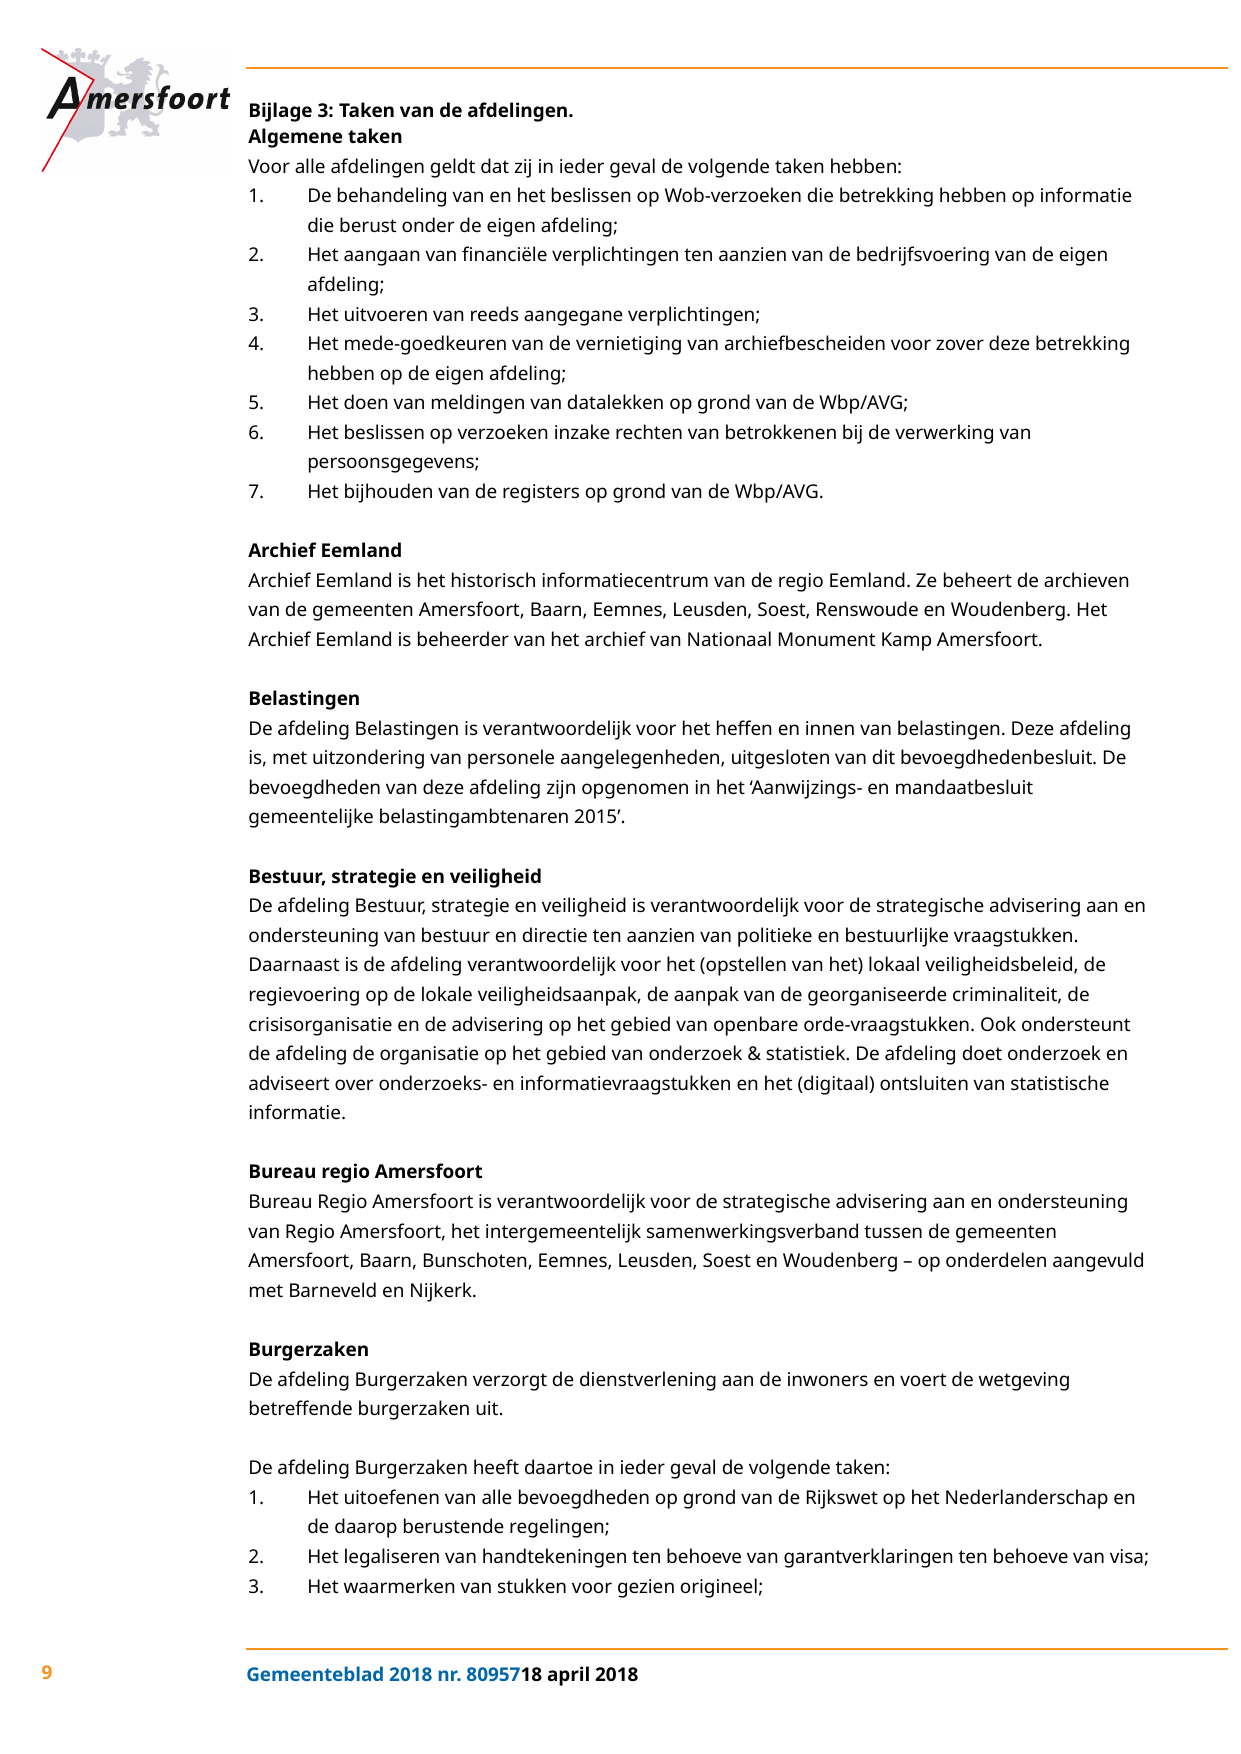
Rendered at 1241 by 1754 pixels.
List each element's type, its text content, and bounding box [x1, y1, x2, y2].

list Het bijhouden van de registers op grond van de Wbp/AVG. [248, 478, 1152, 504]
text Archief Eemland [248, 537, 1152, 563]
text Bureau Regio Amersfoort is verantwoordelijk voor de strategische advisering aan en ondersteuning van Regio Amersfoort, het intergemeentelijk samenwerkingsverband tussen de gemeenten Amersfoort, Baarn, Bunschoten, Eemnes, Leusden, Soest en Woudenberg – op onderdelen aangevuld met Barneveld en Nijkerk. [248, 1188, 1152, 1303]
list Het uitoefenen van alle bevoegdheden op grond van de Rijkswet op het Nederlanderschap en de daarop berustende regelingen; [248, 1484, 1152, 1539]
list Het beslissen op verzoeken inzake rechten van betrokkenen bij de verwerking van persoonsgegevens; [248, 419, 1152, 474]
text Voor alle afdelingen geldt dat zij in ieder geval de volgende taken hebben: [248, 153, 1152, 179]
list Het uitvoeren van reeds aangegane verplichtingen; [248, 301, 1152, 327]
text Algemene taken [248, 123, 1152, 149]
text De afdeling Burgerzaken verzorgt de dienstverlening aan de inwoners en voert de wetgeving betreffende burgerzaken uit. [248, 1366, 1152, 1421]
list Het waarmerken van stukken voor gezien origineel; [248, 1573, 1152, 1599]
list Het legaliseren van handtekeningen ten behoeve van garantverklaringen ten behoeve van visa; [248, 1543, 1152, 1569]
list Het mede-goedkeuren van de vernietiging van archiefbescheiden voor zover deze betrekking hebben op de eigen afdeling; [248, 330, 1152, 386]
text De afdeling Bestuur, strategie en veiligheid is verantwoordelijk voor de strategische advisering aan en ondersteuning van bestuur en directie ten aanzien van politieke en bestuurlijke vraagstukken. Daarnaast is de afdeling verantwoordelijk voor het (opstellen van het) lokaal veiligheidsbeleid, de regievoering op de lokale veiligheidsaanpak, de aanpak van de georganiseerde criminaliteit, de crisisorganisatie en de advisering op het gebied van openbare orde-vraagstukken. Ook ondersteunt de afdeling de organisatie op het gebied van onderzoek & statistiek. De afdeling doet onderzoek en adviseert over onderzoeks- en informatievraagstukken en het (digitaal) ontsluiten van statistische informatie. [248, 892, 1152, 1125]
list De behandeling van en het beslissen op Wob-verzoeken die betrekking hebben op informatie die berust onder de eigen afdeling; [248, 182, 1152, 238]
text Bureau regio Amersfoort [248, 1159, 1152, 1184]
text De afdeling Belastingen is verantwoordelijk voor het heffen en innen van belastingen. Deze afdeling is, met uitzondering van personele aangelegenheden, uitgesloten van dit bevoegdhedenbesluit. De bevoegdheden van deze afdeling zijn opgenomen in het ‘Aanwijzings- en mandaatbesluit gemeentelijke belastingambtenaren 2015’. [248, 715, 1152, 829]
text Belastingen [248, 685, 1152, 711]
text De afdeling Burgerzaken heeft daartoe in ieder geval de volgende taken: [248, 1454, 1152, 1480]
picture [41, 47, 231, 172]
text Bijlage 3: Taken van de afdelingen. [248, 95, 1152, 123]
text Bestuur, strategie en veiligheid [248, 863, 1152, 889]
text Archief Eemland is het historisch informatiecentrum van de regio Eemland. Ze beheert de archieven van de gemeenten Amersfoort, Baarn, Eemnes, Leusden, Soest, Renswoude en Woudenberg. Het Archief Eemland is beheerder van het archief van Nationaal Monument Kamp Amersfoort. [248, 567, 1152, 652]
list Het aangaan van financiële verplichtingen ten aanzien van de bedrijfsvoering van de eigen afdeling; [248, 242, 1152, 297]
list Het doen van meldingen van datalekken op grond van de Wbp/AVG; [248, 389, 1152, 415]
text Burgerzaken [248, 1336, 1152, 1362]
